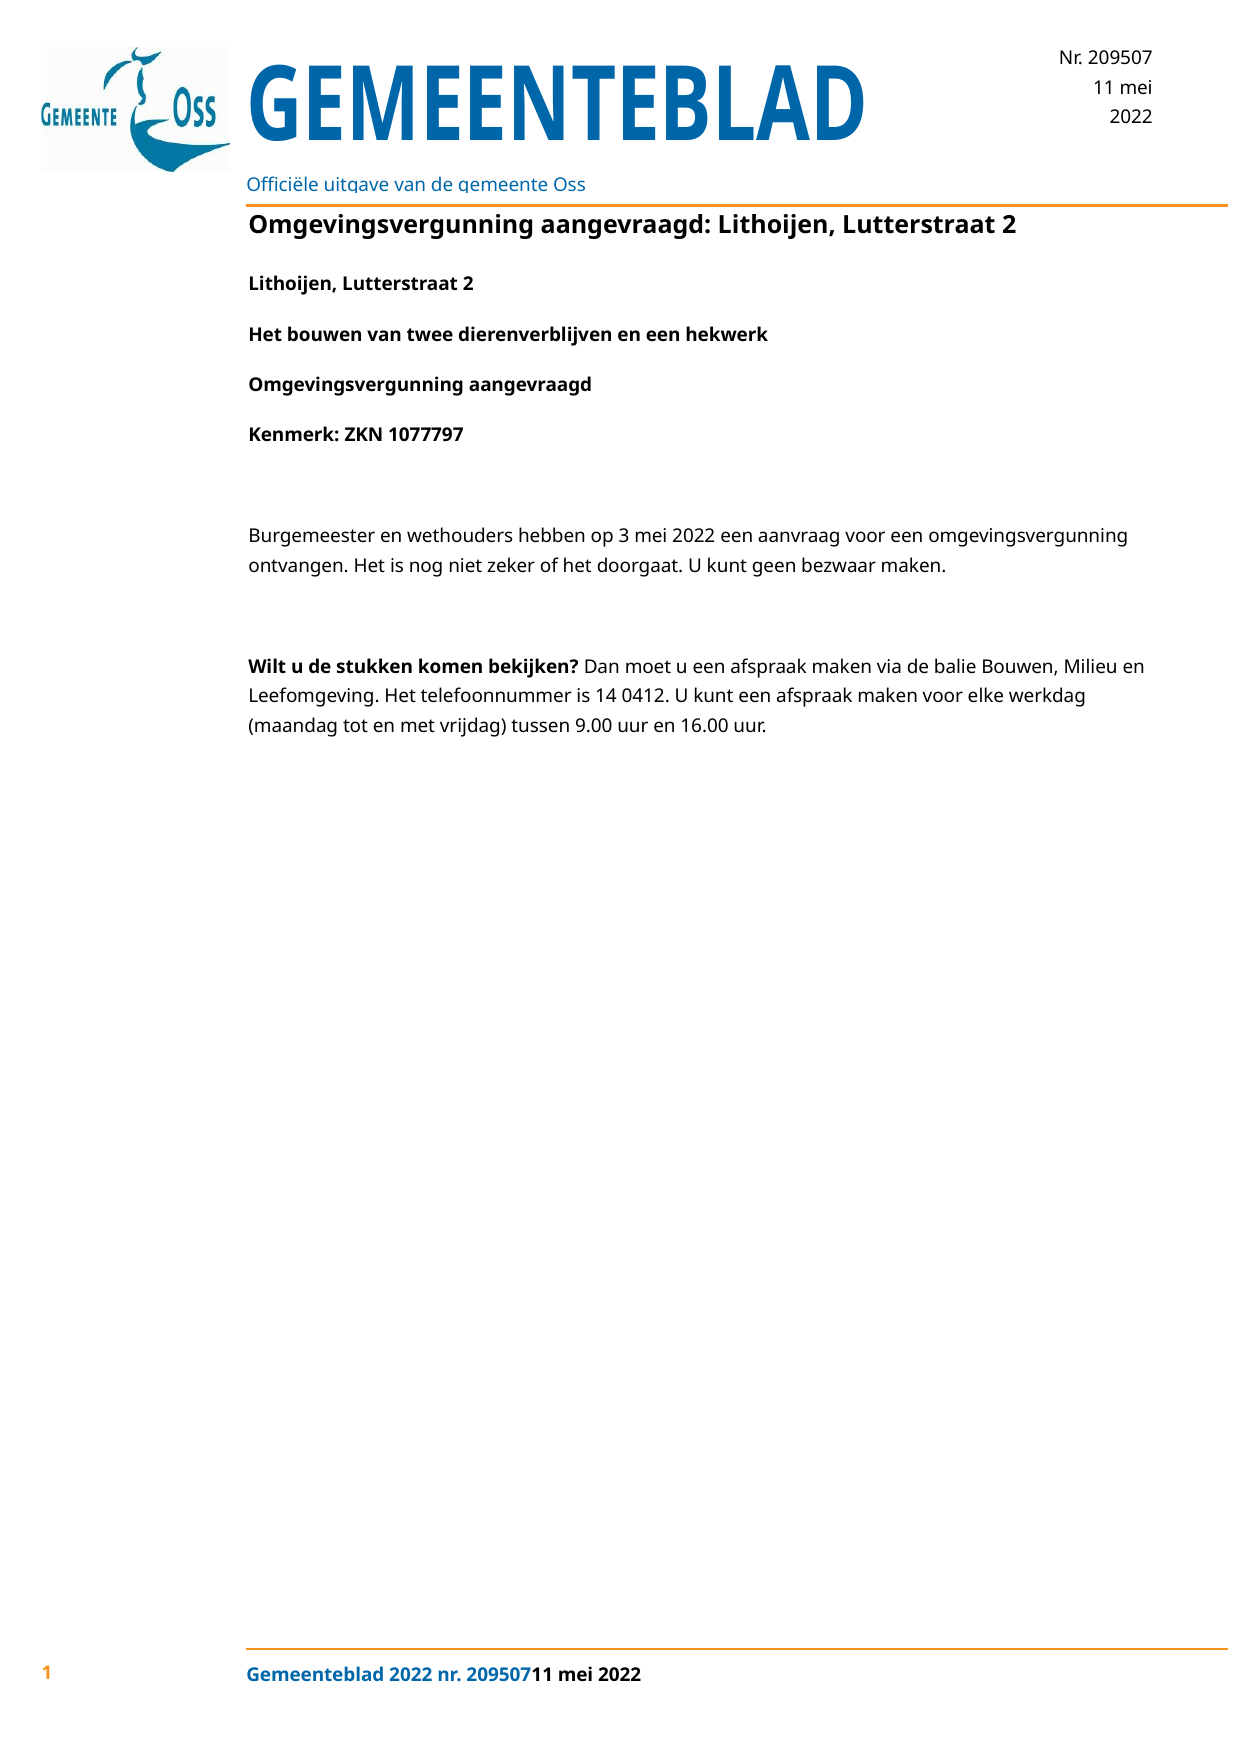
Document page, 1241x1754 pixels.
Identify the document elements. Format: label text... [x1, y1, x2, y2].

text Kenmerk: ZKN 1077797 [248, 422, 1152, 447]
picture [41, 47, 231, 172]
text Wilt u de stukken komen bekijken? Dan moet u een afspraak maken via de balie Bouwen, Milieu en Leefomgeving. Het telefoonnummer is 14 0412. U kunt een afspraak maken voor elke werkdag (maandag tot en met vrijdag) tussen 9.00 uur en 16.00 uur. [248, 653, 1152, 738]
text Burgemeester en wethouders hebben op 3 mei 2022 een aanvraag voor een omgevingsvergunning ontvangen. Het is nog niet zeker of het doorgaat. U kunt geen bezwaar maken. [248, 522, 1152, 578]
text Omgevingsvergunning aangevraagd [248, 371, 1152, 397]
text Lithoijen, Lutterstraat 2 [248, 270, 1152, 296]
text Het bouwen van twee dierenverblijven en een hekwerk [248, 321, 1152, 346]
text Omgevingsvergunning aangevraagd: Lithoijen, Lutterstraat 2 [248, 207, 1152, 241]
